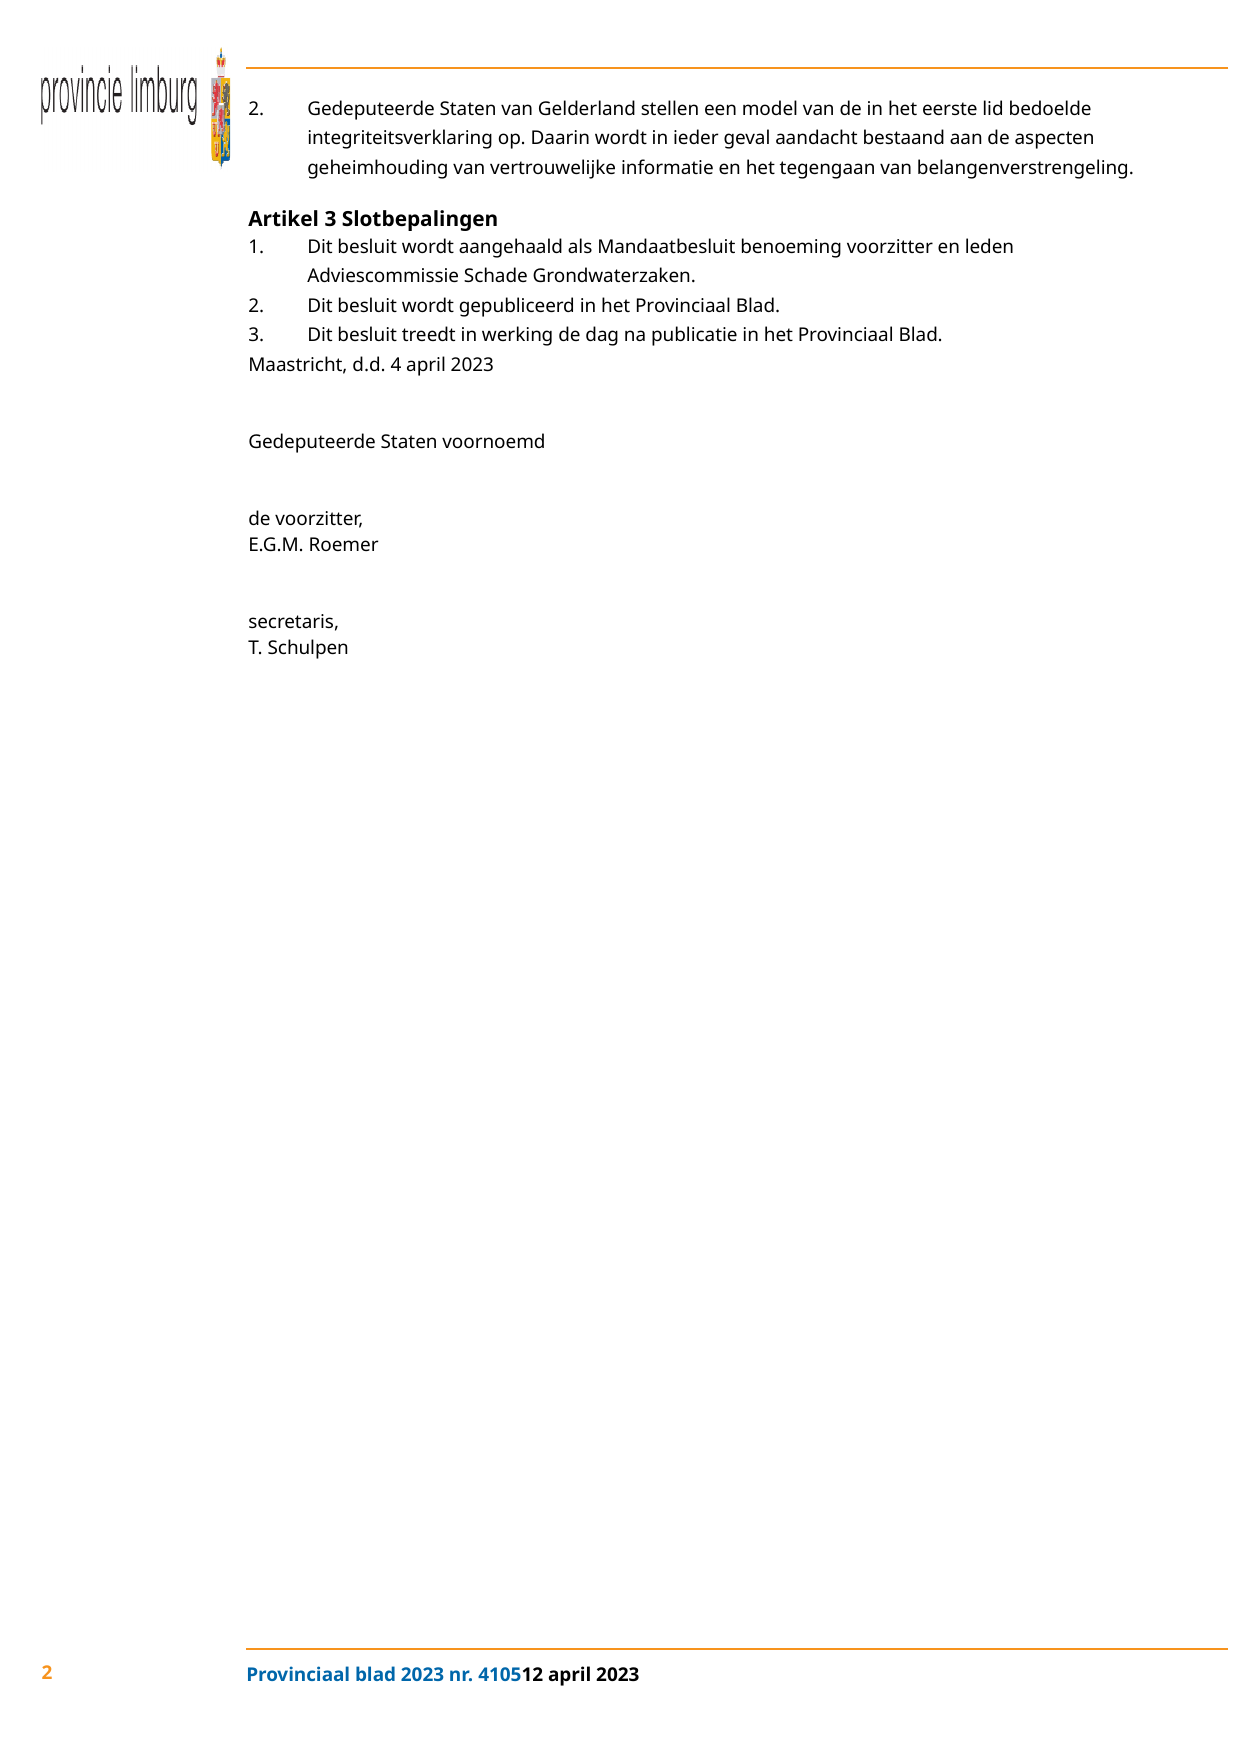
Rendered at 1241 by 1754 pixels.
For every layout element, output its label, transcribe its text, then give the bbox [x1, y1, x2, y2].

text T. Schulpen [248, 634, 1152, 660]
text Gedeputeerde Staten voornoemd [248, 428, 1152, 454]
list Dit besluit treedt in werking de dag na publicatie in het Provinciaal Blad. [248, 322, 1152, 347]
list Gedeputeerde Staten van Gelderland stellen een model van de in het eerste lid bedoelde integriteitsverklaring op. Daarin wordt in ieder geval aandacht bestaand aan de aspecten geheimhouding van vertrouwelijke informatie en het tegengaan van belangenverstrengeling. [248, 95, 1152, 180]
text de voorzitter, [248, 506, 1152, 531]
text Maastricht, d.d. 4 april 2023 [248, 351, 1152, 377]
list Dit besluit wordt gepubliceerd in het Provinciaal Blad. [248, 292, 1152, 318]
picture [41, 47, 231, 172]
text secretaris, [248, 608, 1152, 634]
text E.G.M. Roemer [248, 531, 1152, 557]
text Artikel 3 Slotbepalingen [248, 204, 1152, 233]
list Dit besluit wordt aangehaald als Mandaatbesluit benoeming voorzitter en leden Adviescommissie Schade Grondwaterzaken. [248, 233, 1152, 288]
